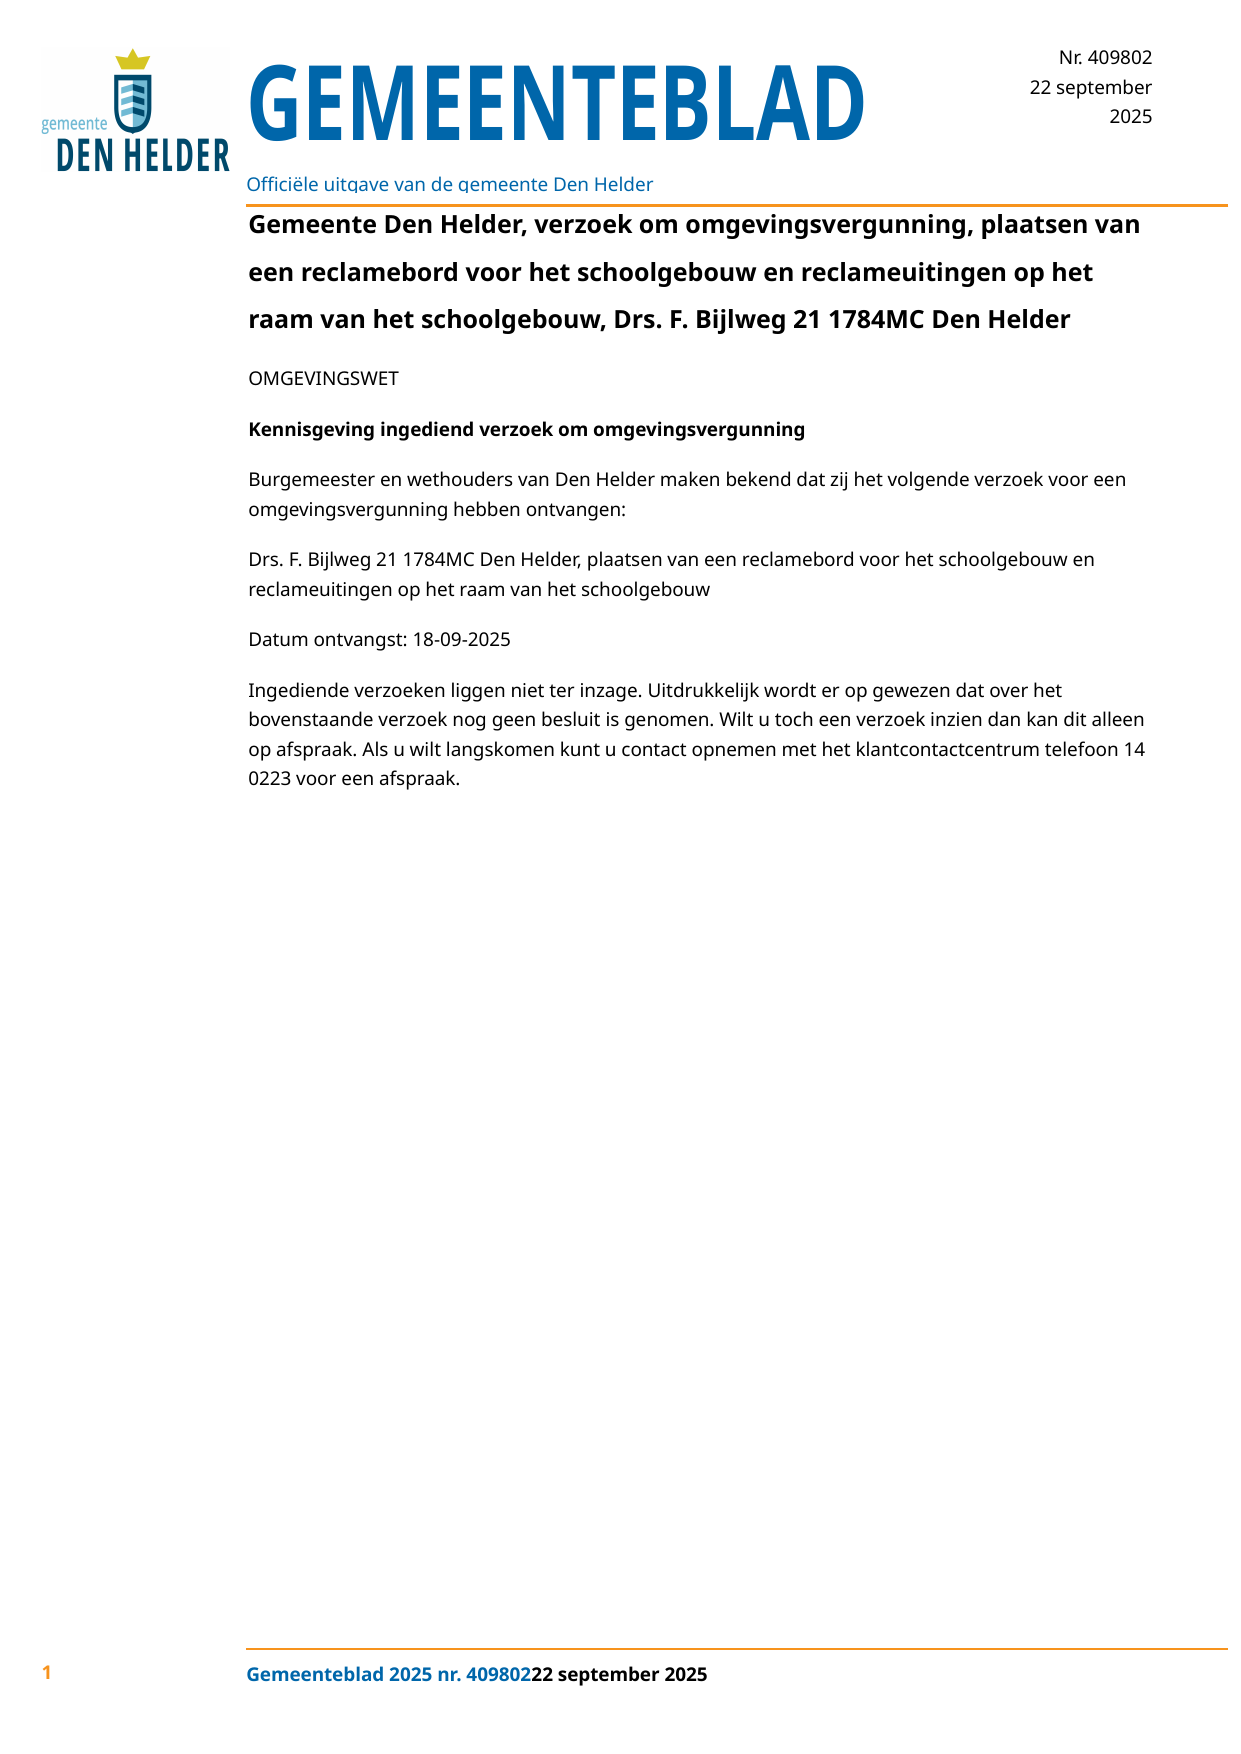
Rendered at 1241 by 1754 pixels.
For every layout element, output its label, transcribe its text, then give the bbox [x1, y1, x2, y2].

picture [100, 154, 106, 172]
picture [220, 160, 224, 172]
text Kennisgeving ingediend verzoek om omgevingsvergunning [248, 416, 1152, 442]
picture [130, 157, 135, 172]
text Ingediende verzoeken liggen niet ter inzage. Uitdrukkelijk wordt er op gewezen dat over het bovenstaande verzoek nog geen besluit is genomen. Wilt u toch een verzoek inzien dan kan dit alleen op afspraak. Als u wilt langskomen kunt u contact opnemen met het klantcontactcentrum telefoon 14 0223 voor een afspraak. [248, 677, 1152, 791]
text Burgemeester en wethouders van Den Helder maken bekend dat zij het volgende verzoek voor een omgevingsvergunning hebben ontvangen: [248, 466, 1152, 522]
text Datum ontvangst: 18-09-2025 [248, 626, 1152, 652]
picture [41, 47, 231, 172]
text Drs. F. Bijlweg 21 1784MC Den Helder, plaatsen van een reclamebord voor het schoolgebouw en reclameuitingen op het raam van het schoolgebouw [248, 546, 1152, 602]
text Gemeente Den Helder, verzoek om omgevingsvergunning, plaatsen van een reclamebord voor het schoolgebouw en reclameuitingen op het raam van het schoolgebouw, Drs. F. Bijlweg 21 1784MC Den Helder [248, 207, 1152, 336]
picture [182, 144, 187, 165]
text OMGEVINGSWET [248, 366, 1152, 391]
picture [63, 144, 68, 165]
